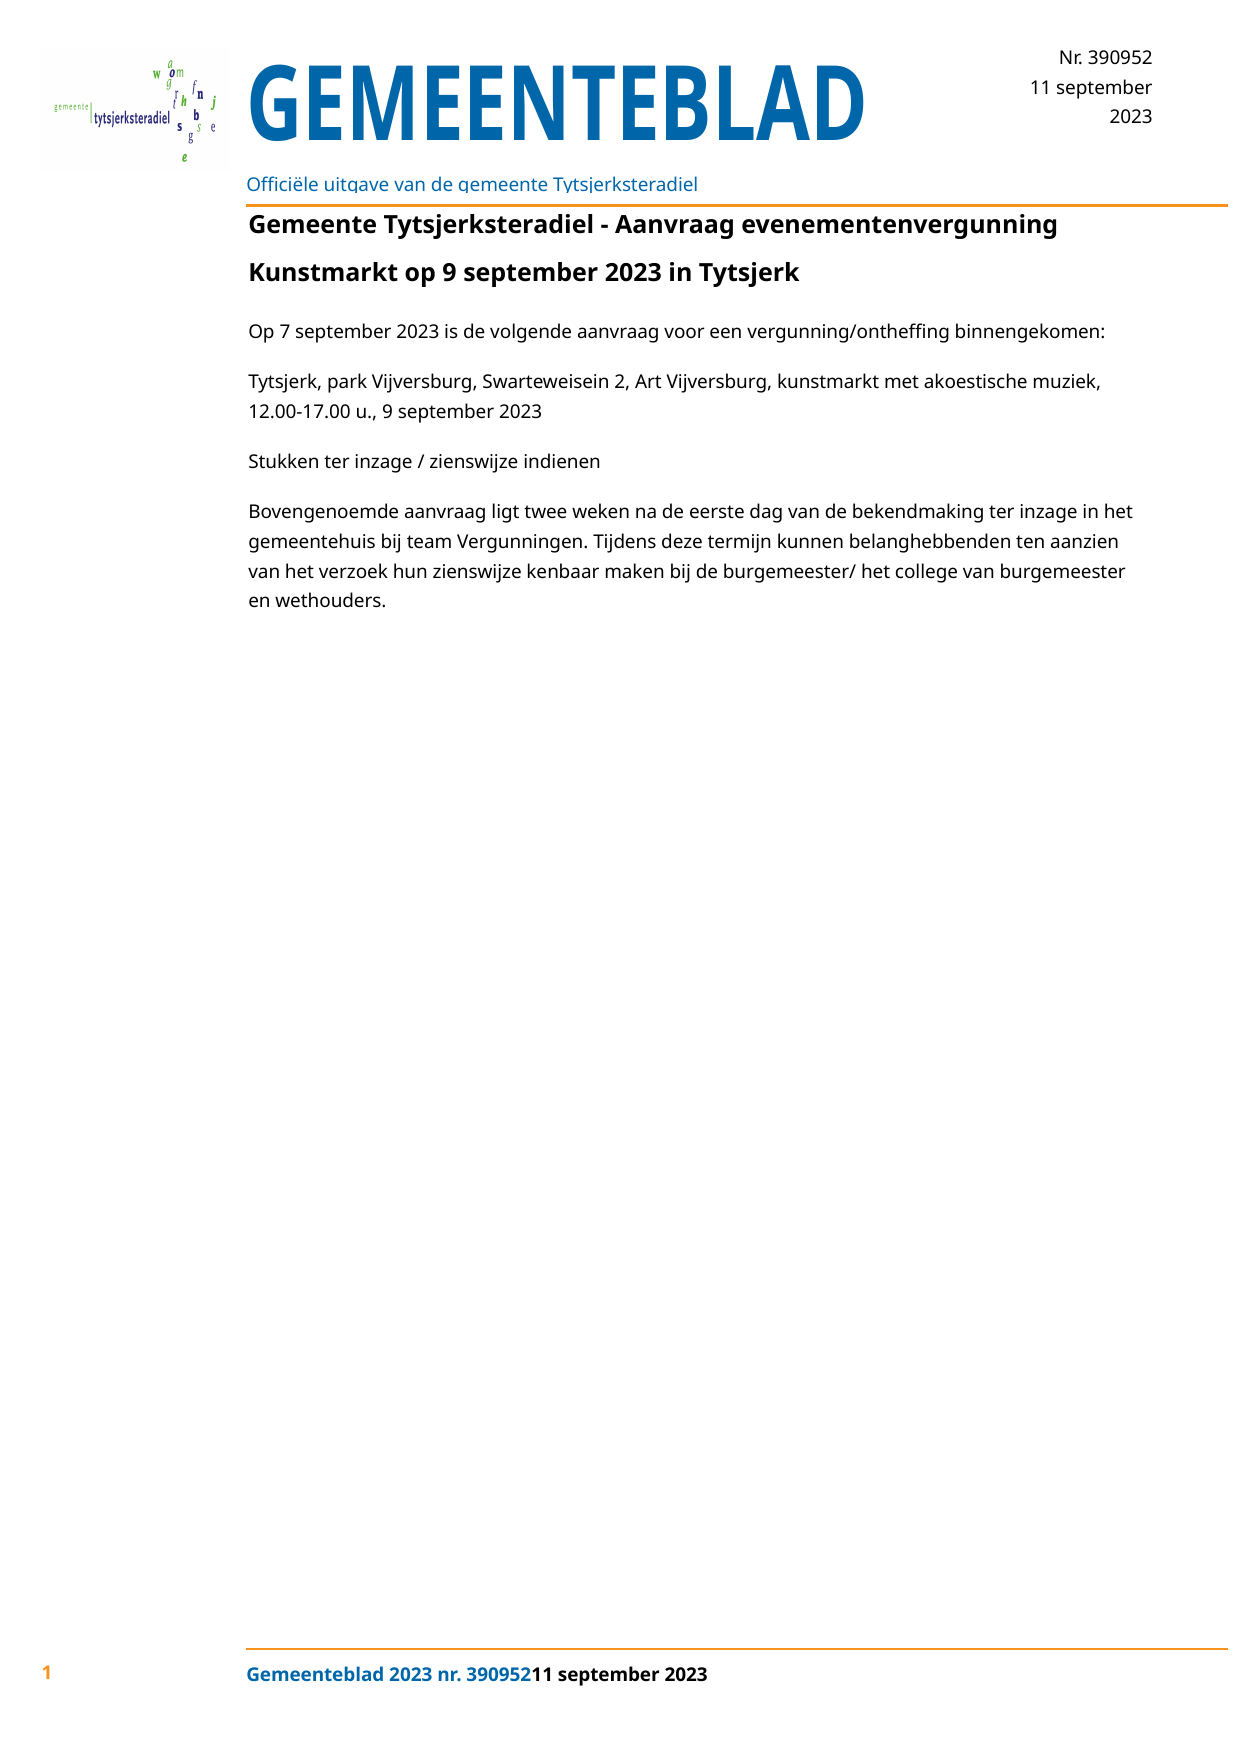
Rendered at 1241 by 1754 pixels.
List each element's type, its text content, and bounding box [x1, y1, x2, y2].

text Op 7 september 2023 is de volgende aanvraag voor een vergunning/ontheffing binnengekomen: [248, 318, 1152, 344]
text Bovengenoemde aanvraag ligt twee weken na de eerste dag van de bekendmaking ter inzage in het gemeentehuis bij team Vergunningen. Tijdens deze termijn kunnen belanghebbenden ten aanzien van het verzoek hun zienswijze kenbaar maken bij de burgemeester/ het college van burgemeester en wethouders. [248, 499, 1152, 613]
text Stukken ter inzage / zienswijze indienen [248, 448, 1152, 474]
text Gemeente Tytsjerksteradiel - Aanvraag evenementenvergunning Kunstmarkt op 9 september 2023 in Tytsjerk [248, 207, 1152, 288]
text Tytsjerk, park Vijversburg, Swarteweisein 2, Art Vijversburg, kunstmarkt met akoestische muziek, 12.00-17.00 u., 9 september 2023 [248, 368, 1152, 424]
picture [41, 47, 231, 172]
